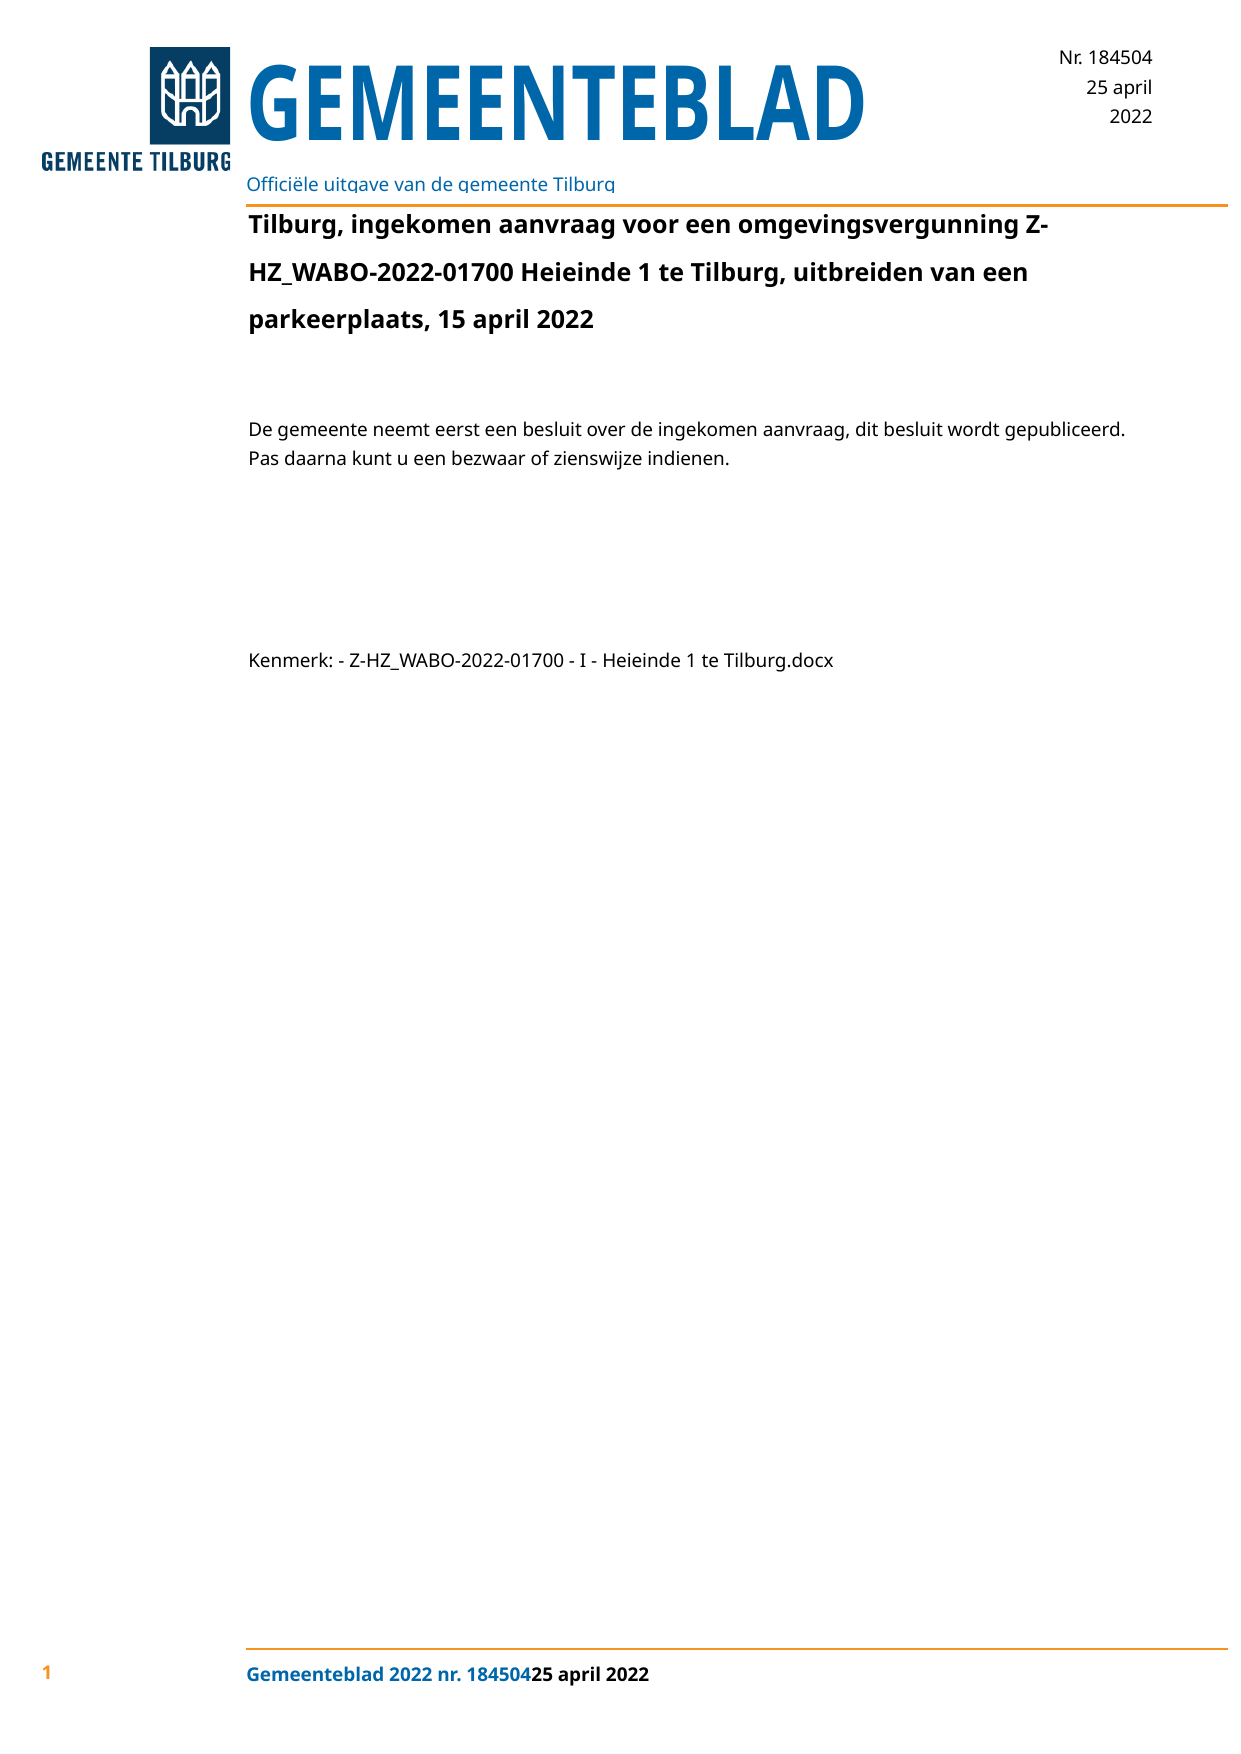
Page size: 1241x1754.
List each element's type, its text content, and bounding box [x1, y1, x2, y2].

picture [41, 47, 231, 172]
text Tilburg, ingekomen aanvraag voor een omgevingsvergunning Z-HZ_WABO-2022-01700 Heieinde 1 te Tilburg, uitbreiden van een parkeerplaats, 15 april 2022 [248, 207, 1152, 336]
text Kenmerk: - Z-HZ_WABO-2022-01700 - I - Heieinde 1 te Tilburg.docx [248, 647, 1152, 673]
text De gemeente neemt eerst een besluit over de ingekomen aanvraag, dit besluit wordt gepubliceerd. Pas daarna kunt u een bezwaar of zienswijze indienen. [248, 416, 1152, 471]
